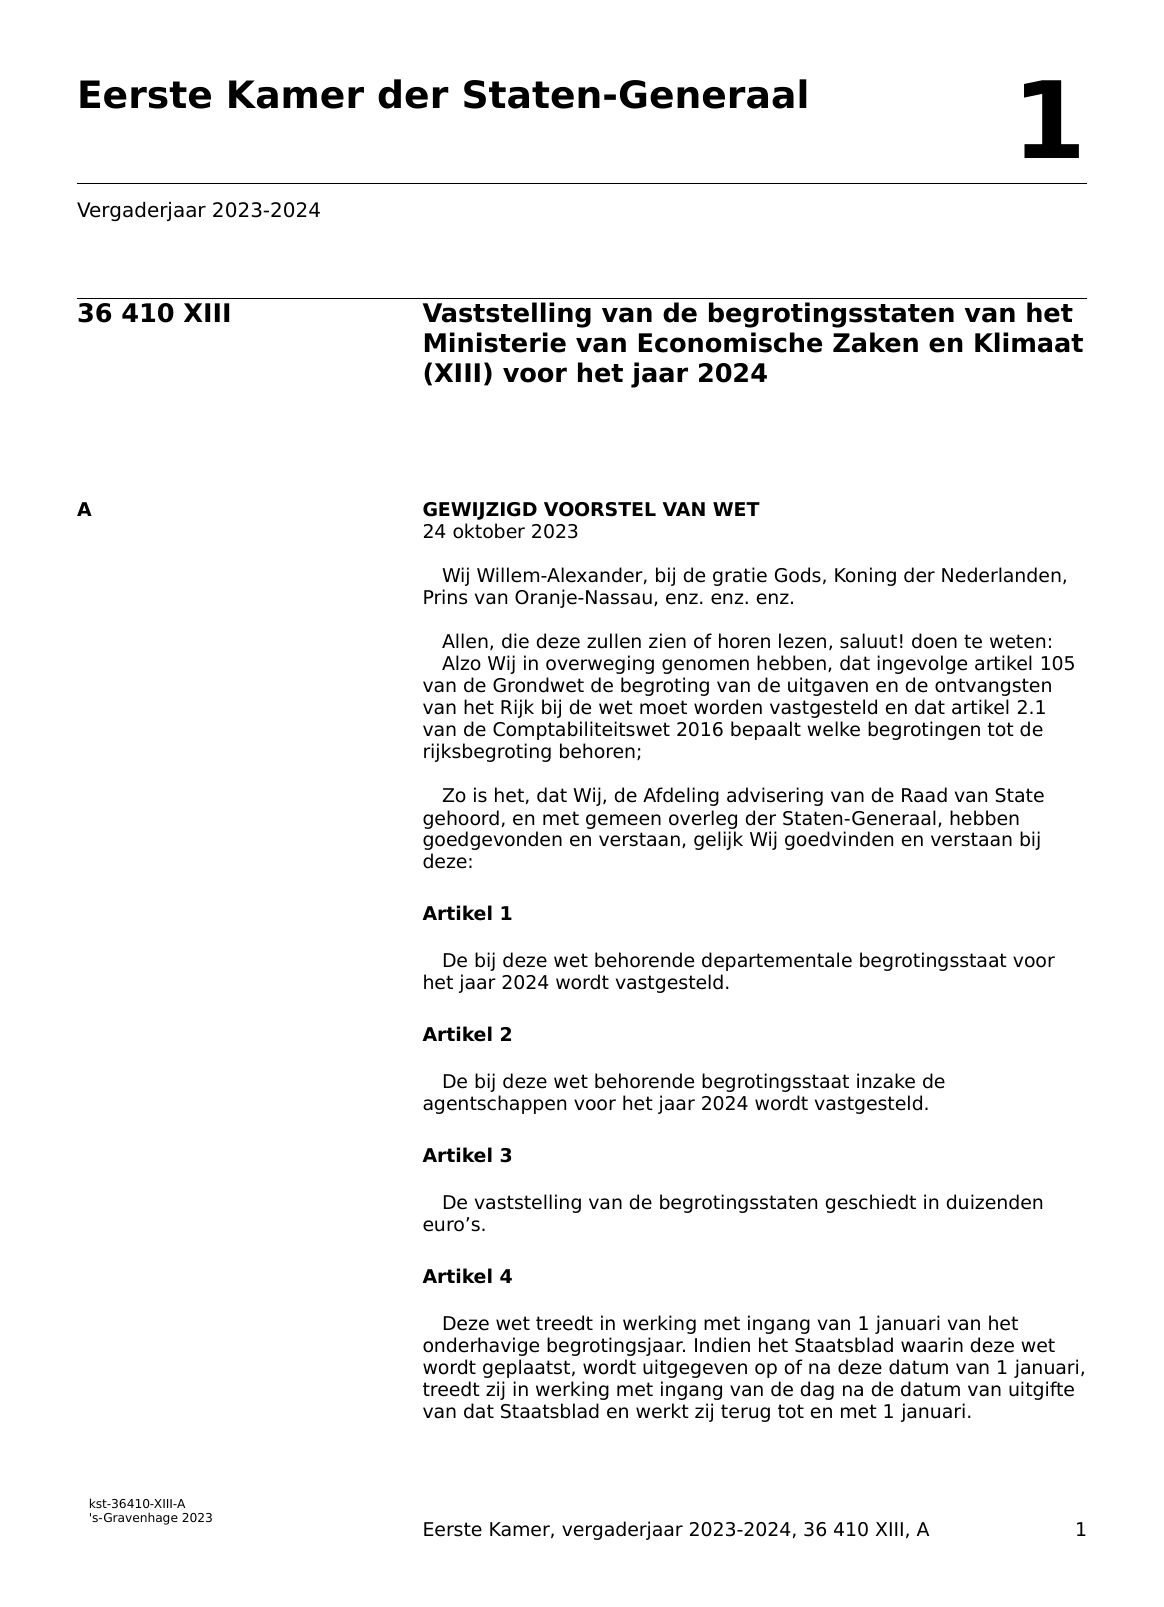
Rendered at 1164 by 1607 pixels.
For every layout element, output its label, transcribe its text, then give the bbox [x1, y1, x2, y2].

text De vaststelling van de begrotingsstaten geschiedt in duizenden euro’s. [422, 1192, 1087, 1236]
subtitle Artikel 4 [422, 1266, 1087, 1288]
text Deze wet treedt in werking met ingang van 1 januari van het onderhavige begrotingsjaar. Indien het Staatsblad waarin deze wet wordt geplaatst, wordt uitgegeven op of na deze datum van 1 januari, treedt zij in werking met ingang van de dag na de datum van uitgifte van dat Staatsblad en werkt zij terug tot en met 1 januari. [422, 1313, 1087, 1423]
text De bij deze wet behorende begrotingsstaat inzake de agentschappen voor het jaar 2024 wordt vastgesteld. [422, 1071, 1087, 1115]
subtitle Artikel 1 [422, 903, 1087, 925]
text Alzo Wij in overweging genomen hebben, dat ingevolge artikel 105 van de Grondwet de begroting van de uitgaven en de ontvangsten van het Rijk bij de wet moet worden vastgesteld en dat artikel 2.1 van de Comptabiliteitswet 2016 bepaalt welke begrotingen tot de rijksbegroting behoren; [422, 653, 1087, 763]
subtitle Artikel 2 [422, 1024, 1087, 1046]
text Allen, die deze zullen zien of horen lezen, saluut! doen te weten: [422, 631, 1087, 653]
text De bij deze wet behorende departementale begrotingsstaat voor het jaar 2024 wordt vastgesteld. [422, 950, 1087, 994]
table_header 1 [886, 59, 1087, 183]
text kst-36410-XIII-A [88, 1497, 323, 1511]
table_cell Vergaderjaar 2023-2024 [77, 184, 1087, 298]
text 's-Gravenhage 2023 [88, 1511, 323, 1525]
subtitle 36 410 XIII Vaststelling van de begrotingsstaten van het Ministerie van Economische Zaken en Klimaat (XIII) voor het jaar 2024 [77, 299, 1087, 388]
subtitle Artikel 3 [422, 1145, 1087, 1167]
subtitle A GEWIJZIGD VOORSTEL VAN WET [77, 499, 1087, 521]
text Wij Willem-Alexander, bij de gratie Gods, Koning der Nederlanden, Prins van Oranje-Nassau, enz. enz. enz. [422, 565, 1087, 609]
text Zo is het, dat Wij, de Afdeling advisering van de Raad van State gehoord, en met gemeen overleg der Staten-Generaal, hebben goedgevonden en verstaan, gelijk Wij goedvinden en verstaan bij deze: [422, 785, 1087, 873]
text 24 oktober 2023 [422, 521, 1087, 543]
table_header Eerste Kamer der Staten-Generaal [77, 59, 886, 183]
